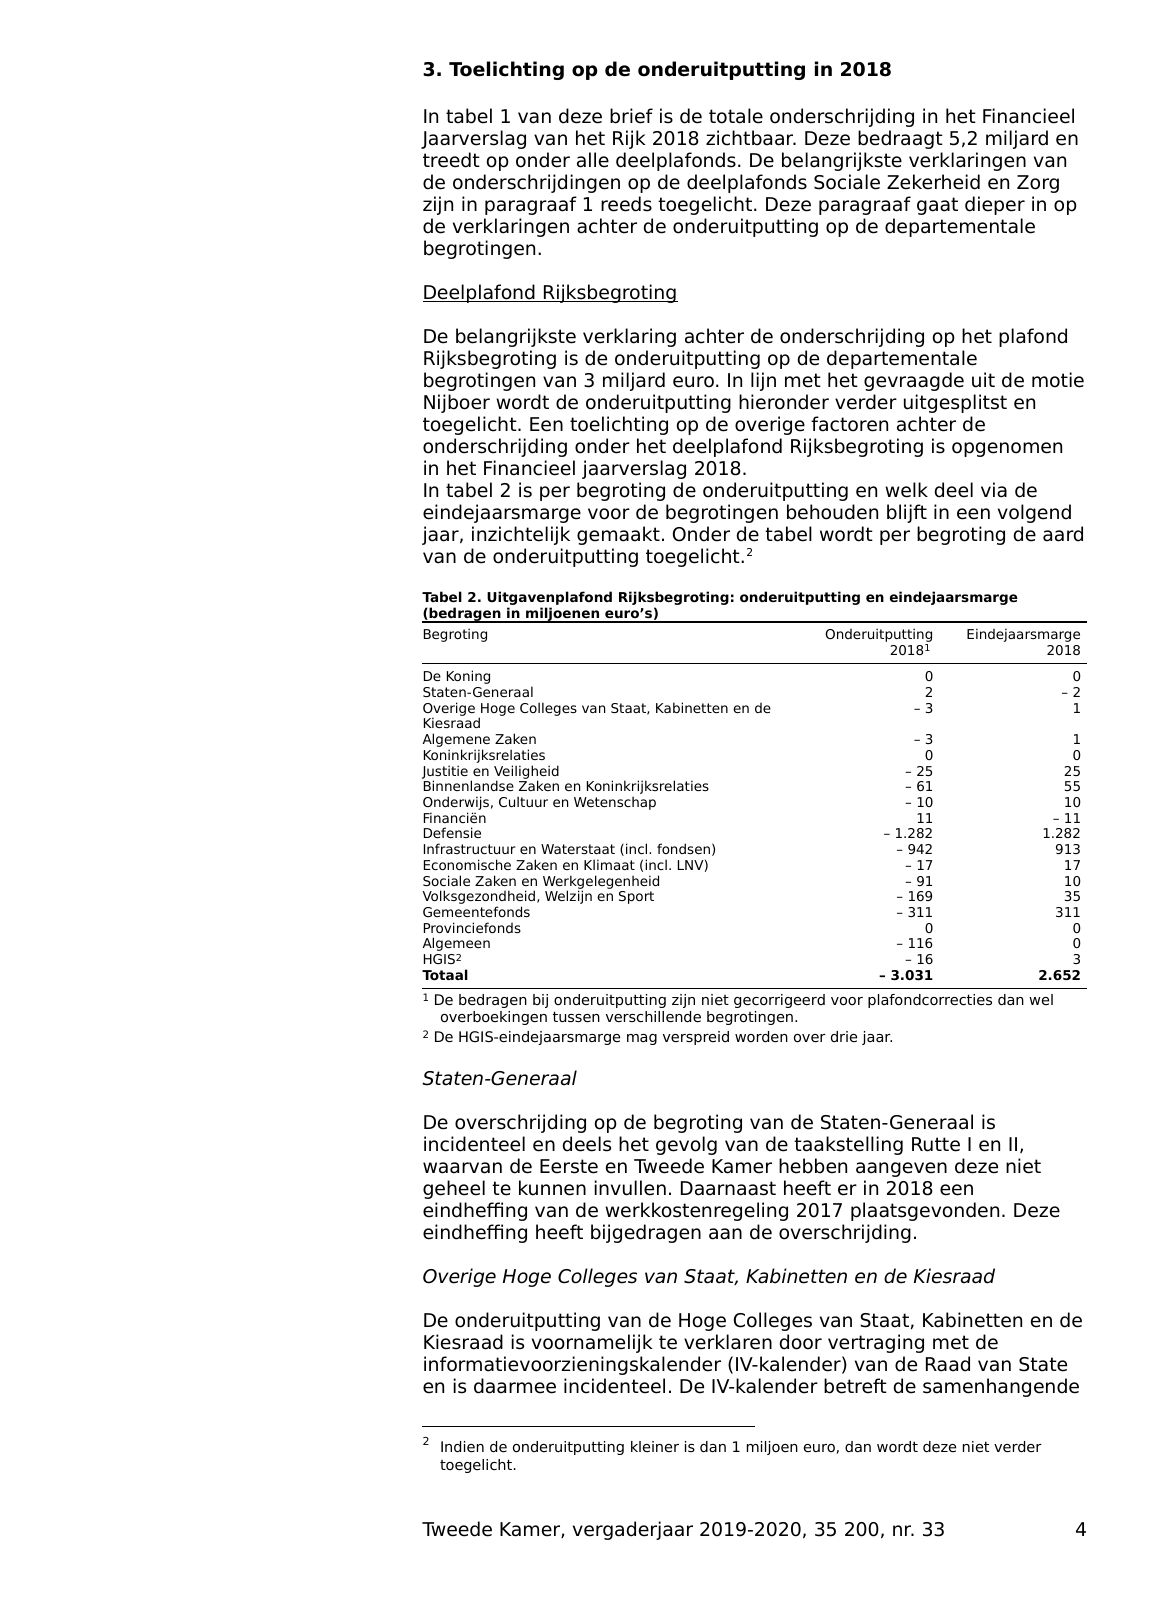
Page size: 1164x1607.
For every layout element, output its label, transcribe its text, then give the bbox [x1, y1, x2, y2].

table_cell 2 [791, 685, 939, 700]
table_cell Staten-Generaal [422, 685, 791, 700]
table_cell 11 [791, 811, 939, 826]
table_cell 311 [939, 905, 1087, 921]
table_header Tabel 2. Uitgavenplafond Rijksbegroting: onderuitputting en eindejaarsmarge (bedragen in miljoenen euro’s) [422, 590, 1087, 621]
table_cell 0 [791, 921, 939, 936]
table_cell Begroting [422, 623, 791, 663]
text De onderuitputting van de Hoge Colleges van Staat, Kabinetten en de Kiesraad is voornamelijk te verklaren door vertraging met de informatievoorzieningskalender (IV-kalender) van de Raad van State en is daarmee incidenteel. De IV-kalender betreft de samenhangende [422, 1310, 1087, 1398]
table_cell Overige Hoge Colleges van Staat, Kabinetten en de Kiesraad [422, 700, 791, 732]
table_cell 0 [791, 748, 939, 763]
table_cell – 169 [791, 889, 939, 905]
table_cell Justitie en Veiligheid [422, 763, 791, 779]
table_cell Totaal [422, 968, 791, 988]
table_cell 17 [939, 858, 1087, 873]
table_cell – 3 [791, 732, 939, 748]
table_cell Sociale Zaken en Werkgelegenheid [422, 874, 791, 889]
table_cell Algemene Zaken [422, 732, 791, 748]
table_cell 913 [939, 842, 1087, 858]
table_cell – 91 [791, 874, 939, 889]
table_cell 0 [939, 936, 1087, 952]
table_cell – 25 [791, 763, 939, 779]
table_cell 10 [939, 795, 1087, 811]
table_cell – 61 [791, 779, 939, 795]
text De belangrijkste verklaring achter de onderschrijding op het plafond Rijksbegroting is de onderuitputting op de departementale begrotingen van 3 miljard euro. In lijn met het gevraagde uit de motie Nijboer wordt de onderuitputting hieronder verder uitgesplitst en toegelicht. Een toelichting op de overige factoren achter de onderschrijding onder het deelplafond Rijksbegroting is opgenomen in het Financieel jaarverslag 2018. [422, 326, 1087, 480]
table_cell 1 [939, 700, 1087, 732]
table_cell 1 De bedragen bij onderuitputting zijn niet gecorrigeerd voor plafondcorrecties dan wel overboekingen tussen verschillende begrotingen. 2 De HGIS-eindejaarsmarge mag verspreid worden over drie jaar. [422, 989, 1087, 1046]
table_cell – 942 [791, 842, 939, 858]
table_cell 0 [791, 664, 939, 685]
text Indien de onderuitputting kleiner is dan 1 miljoen euro, dan wordt deze niet verder toegelicht. [422, 1435, 1087, 1474]
subtitle Staten-Generaal [422, 1068, 1087, 1090]
table_cell 1.282 [939, 826, 1087, 842]
table_cell 0 [939, 748, 1087, 763]
text De overschrijding op de begroting van de Staten-Generaal is incidenteel en deels het gevolg van de taakstelling Rutte I en II, waarvan de Eerste en Tweede Kamer hebben aangeven deze niet geheel te kunnen invullen. Daarnaast heeft er in 2018 een eindheffing van de werkkostenregeling 2017 plaatsgevonden. Deze eindheffing heeft bijgedragen aan de overschrijding. [422, 1112, 1087, 1244]
table_cell Gemeentefonds [422, 905, 791, 921]
subtitle 3. Toelichting op de onderuitputting in 2018 [422, 59, 1087, 81]
text In tabel 2 is per begroting de onderuitputting en welk deel via de eindejaarsmarge voor de begrotingen behouden blijft in een volgend jaar, inzichtelijk gemaakt. Onder de tabel wordt per begroting de aard van de onderuitputting toegelicht. [422, 480, 1087, 568]
table_cell 1 [939, 732, 1087, 748]
table_cell – 3 [791, 700, 939, 732]
table_cell – 311 [791, 905, 939, 921]
table_cell Volksgezondheid, Welzijn en Sport [422, 889, 791, 905]
table_cell Provinciefonds [422, 921, 791, 936]
table_cell Eindejaarsmarge 2018 [939, 623, 1087, 663]
subtitle Deelplafond Rijksbegroting [422, 282, 1087, 304]
table_cell – 16 [791, 952, 939, 968]
table_cell De Koning [422, 664, 791, 685]
table_cell 25 [939, 763, 1087, 779]
table_cell Koninkrijksrelaties [422, 748, 791, 763]
table_cell Infrastructuur en Waterstaat (incl. fondsen) [422, 842, 791, 858]
table_cell – 2 [939, 685, 1087, 700]
table_cell – 3.031 [791, 968, 939, 988]
table_cell Onderuitputting 20181 [791, 623, 939, 663]
table_cell – 10 [791, 795, 939, 811]
table_cell 10 [939, 874, 1087, 889]
table_cell 3 [939, 952, 1087, 968]
table_cell Defensie [422, 826, 791, 842]
text In tabel 1 van deze brief is de totale onderschrijding in het Financieel Jaarverslag van het Rijk 2018 zichtbaar. Deze bedraagt 5,2 miljard en treedt op onder alle deelplafonds. De belangrijkste verklaringen van de onderschrijdingen op de deelplafonds Sociale Zekerheid en Zorg zijn in paragraaf 1 reeds toegelicht. Deze paragraaf gaat dieper in op de verklaringen achter de onderuitputting op de departementale begrotingen. [422, 106, 1087, 260]
subtitle Overige Hoge Colleges van Staat, Kabinetten en de Kiesraad [422, 1266, 1087, 1288]
table_cell – 17 [791, 858, 939, 873]
table_cell – 116 [791, 936, 939, 952]
table_cell 55 [939, 779, 1087, 795]
table_cell – 11 [939, 811, 1087, 826]
table_cell 35 [939, 889, 1087, 905]
table_cell Algemeen [422, 936, 791, 952]
table_cell 0 [939, 664, 1087, 685]
table_cell HGIS2 [422, 952, 791, 968]
table_cell Binnenlandse Zaken en Koninkrijksrelaties [422, 779, 791, 795]
table_cell Financiën [422, 811, 791, 826]
table_cell 2.652 [939, 968, 1087, 988]
table_cell – 1.282 [791, 826, 939, 842]
table_cell Economische Zaken en Klimaat (incl. LNV) [422, 858, 791, 873]
table_cell 0 [939, 921, 1087, 936]
table_cell Onderwijs, Cultuur en Wetenschap [422, 795, 791, 811]
